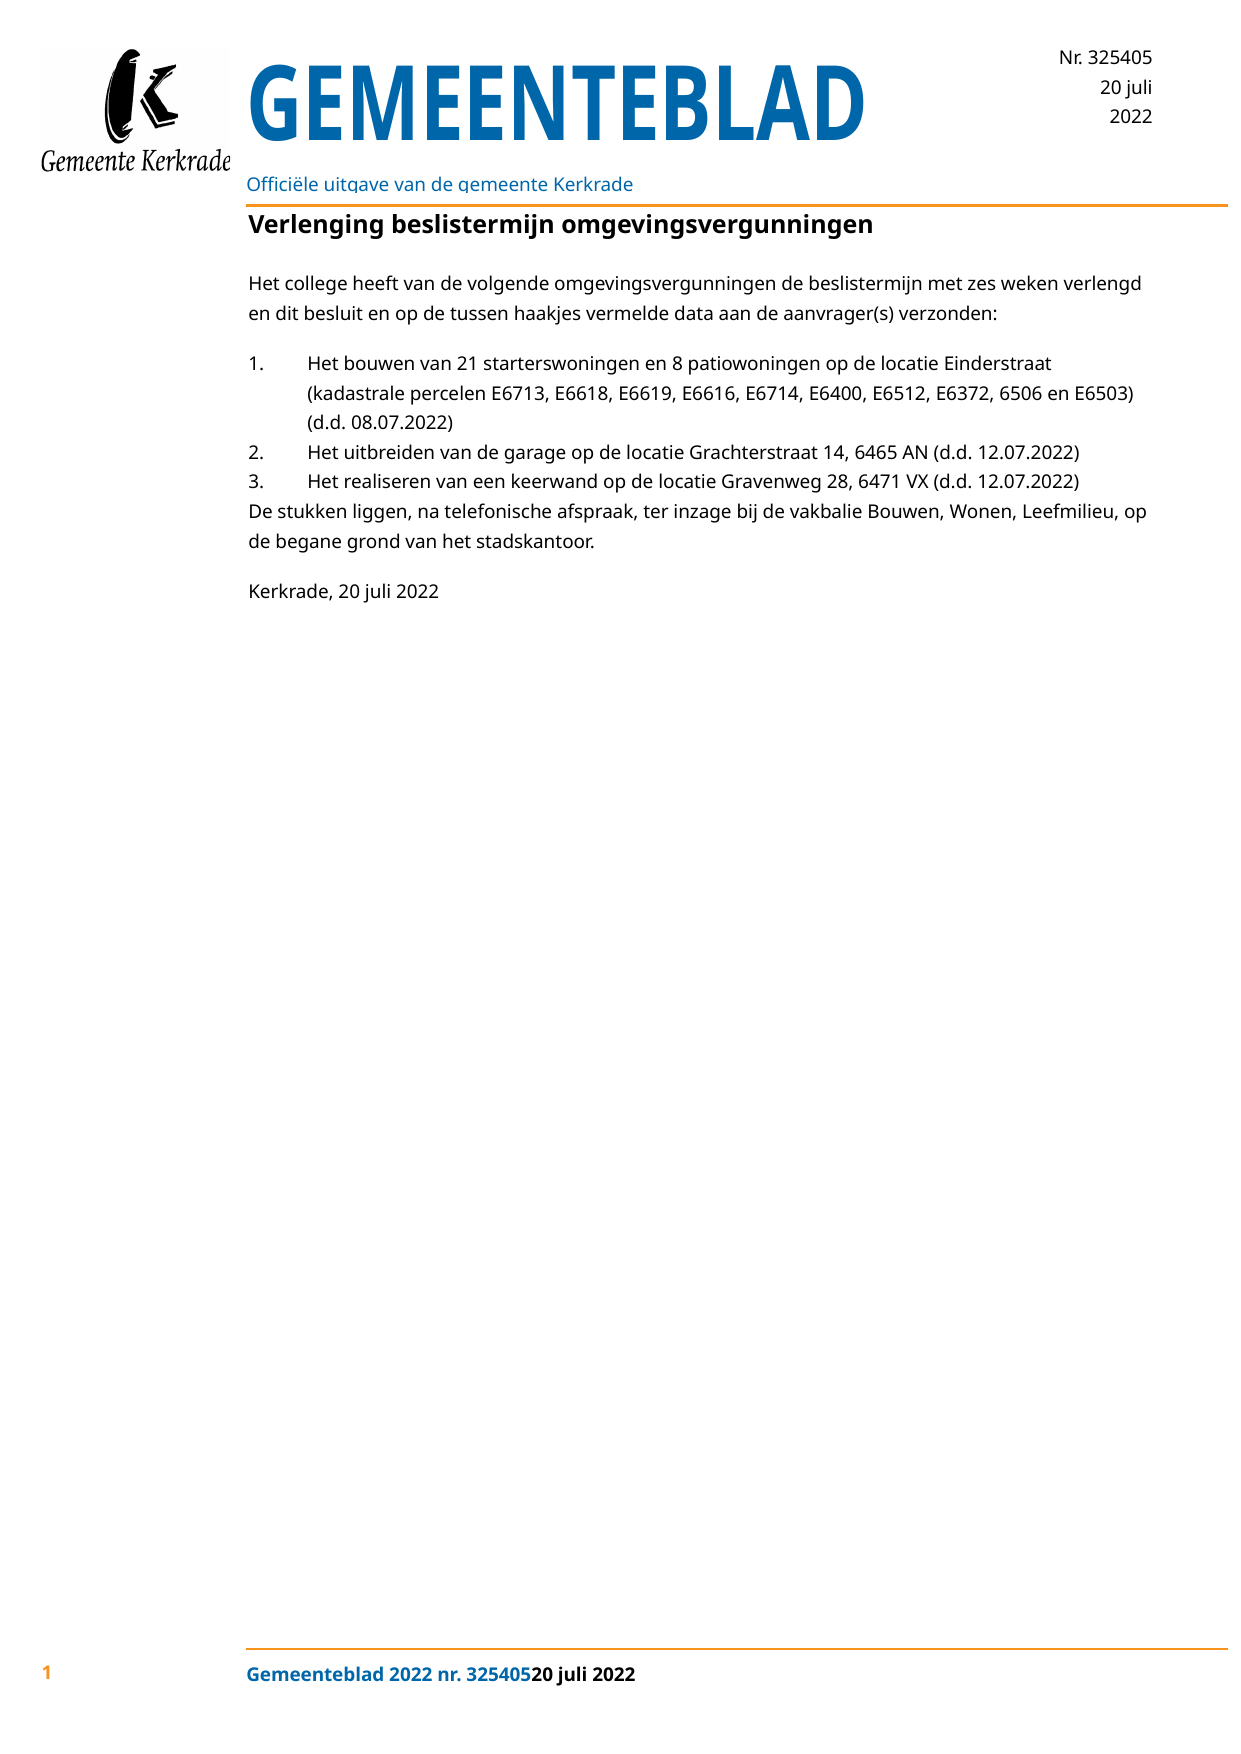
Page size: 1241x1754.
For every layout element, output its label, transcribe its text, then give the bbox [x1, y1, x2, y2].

text De stukken liggen, na telefonische afspraak, ter inzage bij de vakbalie Bouwen, Wonen, Leefmilieu, op de begane grond van het stadskantoor. [248, 498, 1152, 553]
text Verlenging beslistermijn omgevingsvergunningen [248, 207, 1152, 241]
list Het realiseren van een keerwand op de locatie Gravenweg 28, 6471 VX (d.d. 12.07.2022) [248, 469, 1152, 494]
list Het bouwen van 21 starterswoningen en 8 patiowoningen op de locatie Einderstraat (kadastrale percelen E6713, E6618, E6619, E6616, E6714, E6400, E6512, E6372, 6506 en E6503) (d.d. 08.07.2022) [248, 350, 1152, 435]
picture [41, 47, 231, 172]
text Kerkrade, 20 juli 2022 [248, 578, 1152, 604]
list Het uitbreiden van de garage op de locatie Grachterstraat 14, 6465 AN (d.d. 12.07.2022) [248, 439, 1152, 465]
text Het college heeft van de volgende omgevingsvergunningen de beslistermijn met zes weken verlengd en dit besluit en op de tussen haakjes vermelde data aan de aanvrager(s) verzonden: [248, 270, 1152, 326]
